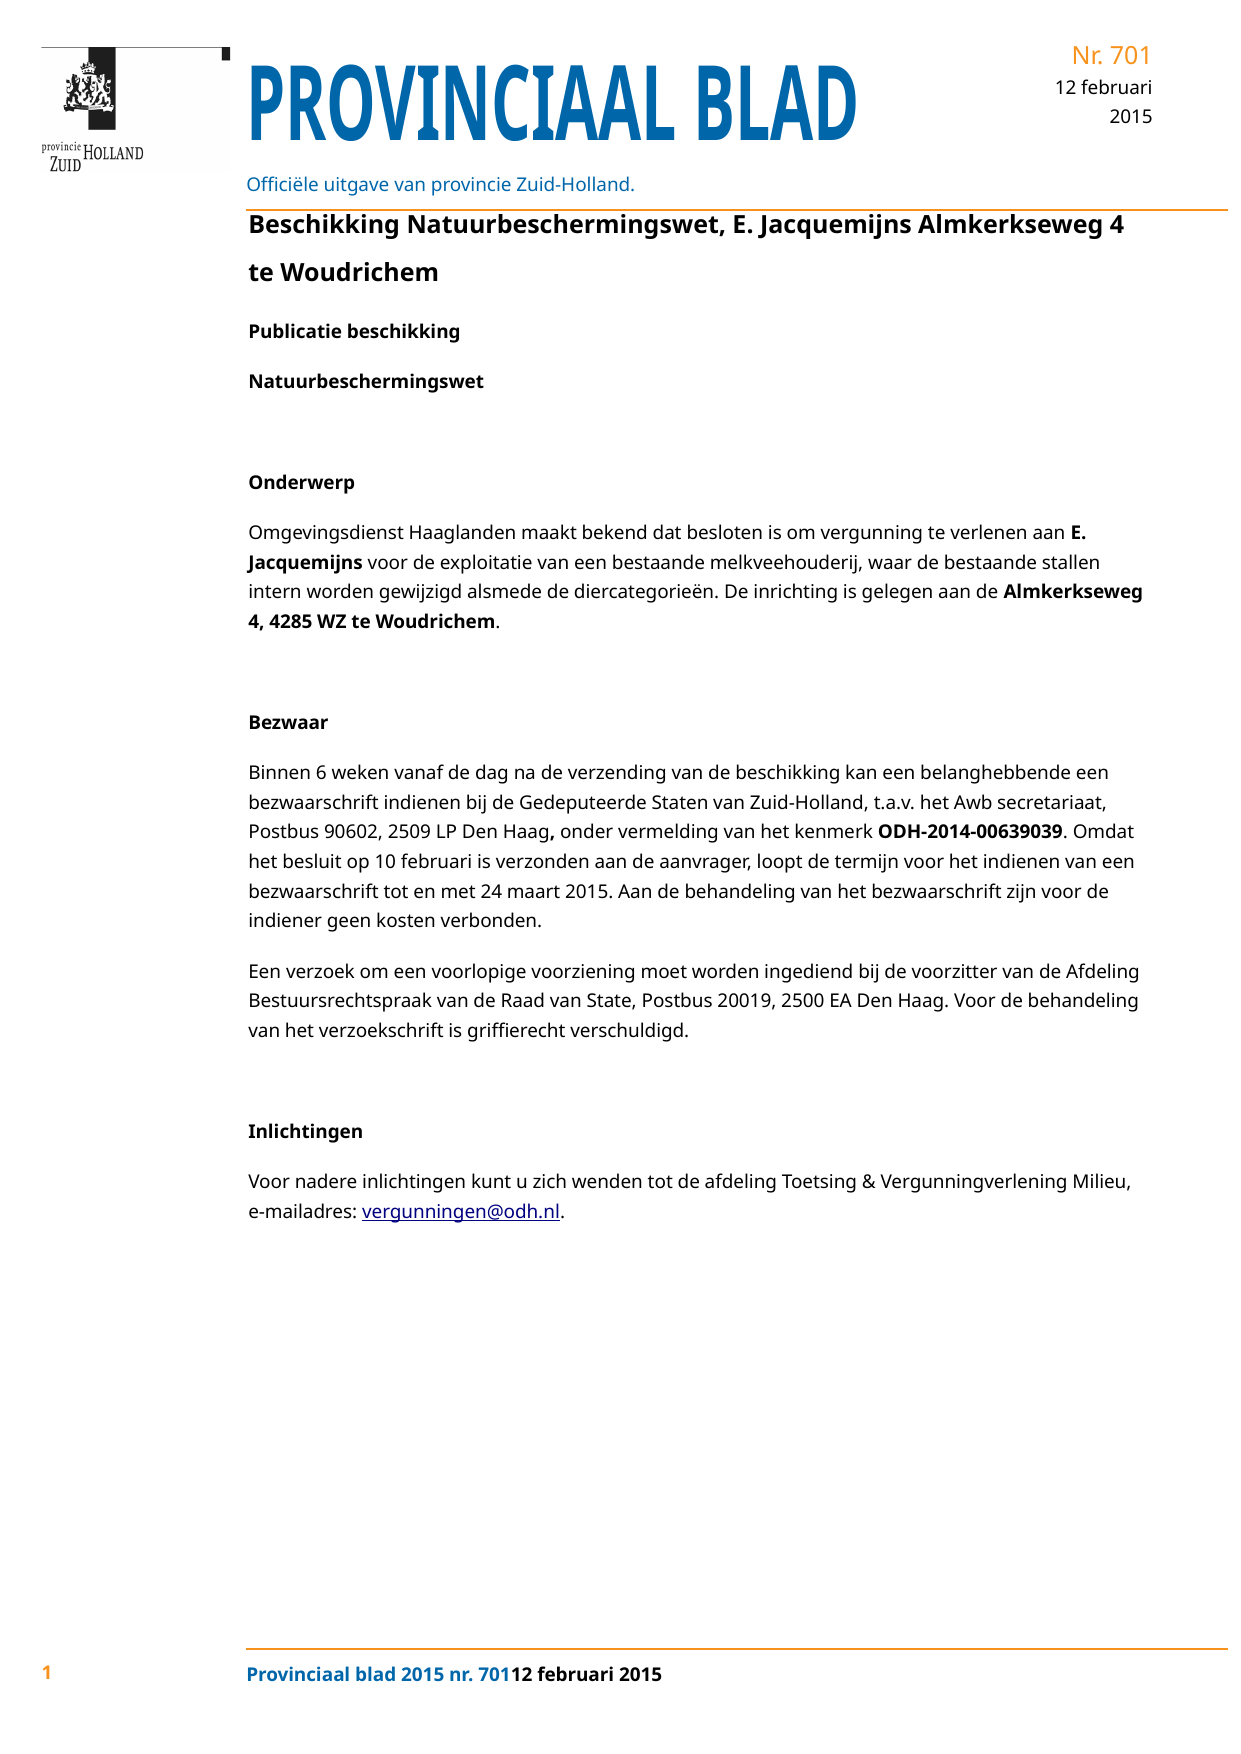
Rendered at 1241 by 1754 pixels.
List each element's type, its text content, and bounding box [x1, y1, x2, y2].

text Publicatie beschikking [248, 318, 1152, 344]
text Onderwerp [248, 469, 1152, 495]
text Voor nadere inlichtingen kunt u zich wenden tot de afdeling Toetsing & Vergunningverlening Milieu, e-mailadres: vergunningen@odh.nl. [248, 1168, 1152, 1224]
text Inlichtingen [248, 1118, 1152, 1144]
text Natuurbeschermingswet [248, 368, 1152, 394]
text Beschikking Natuurbeschermingswet, E. Jacquemijns Almkerkseweg 4 te Woudrichem [248, 211, 1152, 288]
text Een verzoek om een voorlopige voorziening moet worden ingediend bij de voorzitter van de Afdeling Bestuursrechtspraak van de Raad van State, Postbus 20019, 2500 EA Den Haag. Voor de behandeling van het verzoekschrift is griffierecht verschuldigd. [248, 958, 1152, 1043]
picture [41, 47, 231, 172]
text Binnen 6 weken vanaf de dag na de verzending van de beschikking kan een belanghebbende een bezwaarschrift indienen bij de Gedeputeerde Staten van Zuid-Holland, t.a.v. het Awb secretariaat, Postbus 90602, 2509 LP Den Haag, onder vermelding van het kenmerk ODH-2014-00639039. Omdat het besluit op 10 februari is verzonden aan de aanvrager, loopt de termijn voor het indienen van een bezwaarschrift tot en met 24 maart 2015. Aan de behandeling van het bezwaarschrift zijn voor de indiener geen kosten verbonden. [248, 759, 1152, 933]
text Omgevingsdienst Haaglanden maakt bekend dat besloten is om vergunning te verlenen aan E. Jacquemijns voor de exploitatie van een bestaande melkveehouderij, waar de bestaande stallen intern worden gewijzigd alsmede de diercategorieën. De inrichting is gelegen aan de Almkerkseweg 4, 4285 WZ te Woudrichem. [248, 519, 1152, 634]
text Bezwaar [248, 709, 1152, 735]
